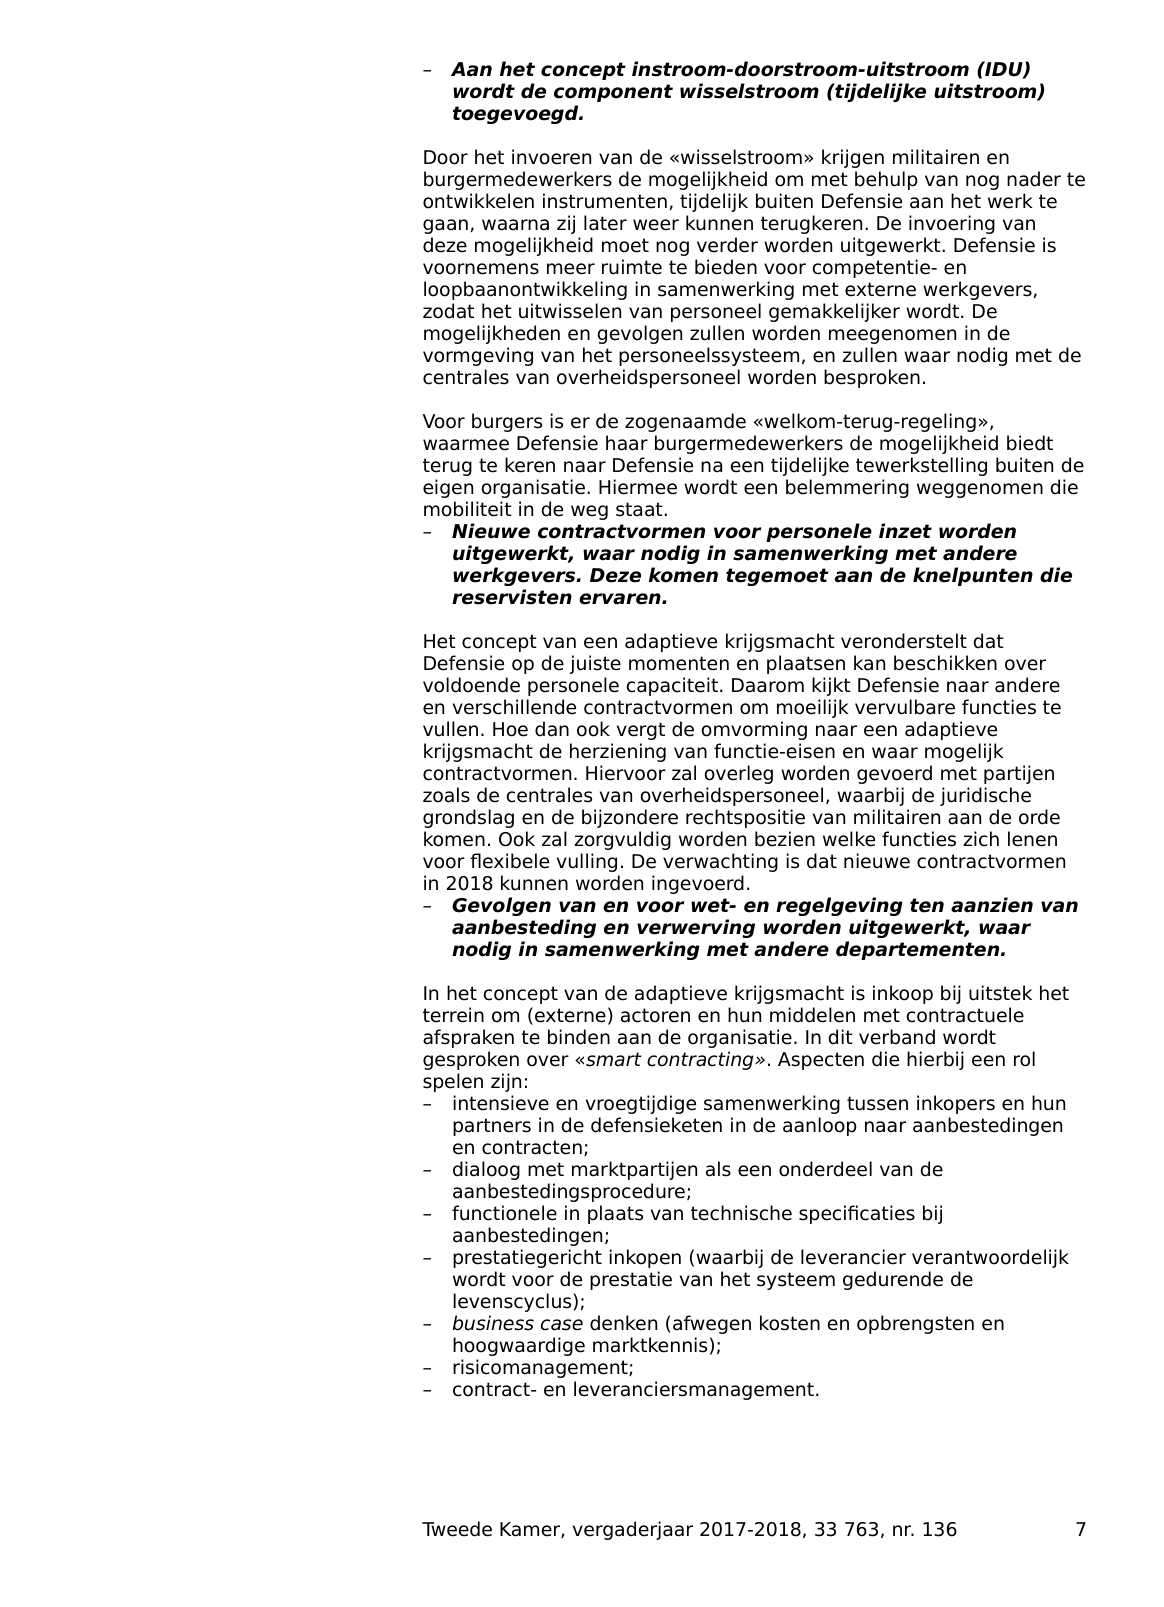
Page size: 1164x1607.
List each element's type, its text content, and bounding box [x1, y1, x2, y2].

text – risicomanagement; [422, 1357, 1087, 1379]
text – intensieve en vroegtijdige samenwerking tussen inkopers en hun partners in de defensieketen in de aanloop naar aanbestedingen en contracten; [422, 1093, 1087, 1159]
text – Nieuwe contractvormen voor personele inzet worden uitgewerkt, waar nodig in samenwerking met andere werkgevers. Deze komen tegemoet aan de knelpunten die reservisten ervaren. [422, 521, 1087, 609]
text – contract- en leveranciersmanagement. [422, 1379, 1087, 1401]
text – prestatiegericht inkopen (waarbij de leverancier verantwoordelijk wordt voor de prestatie van het systeem gedurende de levenscyclus); [422, 1247, 1087, 1313]
text Door het invoeren van de «wisselstroom» krijgen militairen en burgermedewerkers de mogelijkheid om met behulp van nog nader te ontwikkelen instrumenten, tijdelijk buiten Defensie aan het werk te gaan, waarna zij later weer kunnen terugkeren. De invoering van deze mogelijkheid moet nog verder worden uitgewerkt. Defensie is voornemens meer ruimte te bieden voor competentie- en loopbaanontwikkeling in samenwerking met externe werkgevers, zodat het uitwisselen van personeel gemakkelijker wordt. De mogelijkheden en gevolgen zullen worden meegenomen in de vormgeving van het personeelssysteem, en zullen waar nodig met de centrales van overheidspersoneel worden besproken. [422, 147, 1087, 389]
text In het concept van de adaptieve krijgsmacht is inkoop bij uitstek het terrein om (externe) actoren en hun middelen met contractuele afspraken te binden aan de organisatie. In dit verband wordt gesproken over «smart contracting». Aspecten die hierbij een rol spelen zijn: [422, 983, 1087, 1093]
text – Aan het concept instroom-doorstroom-uitstroom (IDU) wordt de component wisselstroom (tijdelijke uitstroom) toegevoegd. [422, 59, 1087, 125]
text Voor burgers is er de zogenaamde «welkom-terug-regeling», waarmee Defensie haar burgermedewerkers de mogelijkheid biedt terug te keren naar Defensie na een tijdelijke tewerkstelling buiten de eigen organisatie. Hiermee wordt een belemmering weggenomen die mobiliteit in de weg staat. [422, 411, 1087, 521]
text – functionele in plaats van technische specificaties bij aanbestedingen; [422, 1203, 1087, 1247]
text – Gevolgen van en voor wet- en regelgeving ten aanzien van aanbesteding en verwerving worden uitgewerkt, waar nodig in samenwerking met andere departementen. [422, 895, 1087, 961]
text Het concept van een adaptieve krijgsmacht veronderstelt dat Defensie op de juiste momenten en plaatsen kan beschikken over voldoende personele capaciteit. Daarom kijkt Defensie naar andere en verschillende contractvormen om moeilijk vervulbare functies te vullen. Hoe dan ook vergt de omvorming naar een adaptieve krijgsmacht de herziening van functie-eisen en waar mogelijk contractvormen. Hiervoor zal overleg worden gevoerd met partijen zoals de centrales van overheidspersoneel, waarbij de juridische grondslag en de bijzondere rechtspositie van militairen aan de orde komen. Ook zal zorgvuldig worden bezien welke functies zich lenen voor flexibele vulling. De verwachting is dat nieuwe contractvormen in 2018 kunnen worden ingevoerd. [422, 631, 1087, 895]
text – dialoog met marktpartijen als een onderdeel van de aanbestedingsprocedure; [422, 1159, 1087, 1203]
text – business case denken (afwegen kosten en opbrengsten en hoogwaardige marktkennis); [422, 1313, 1087, 1357]
